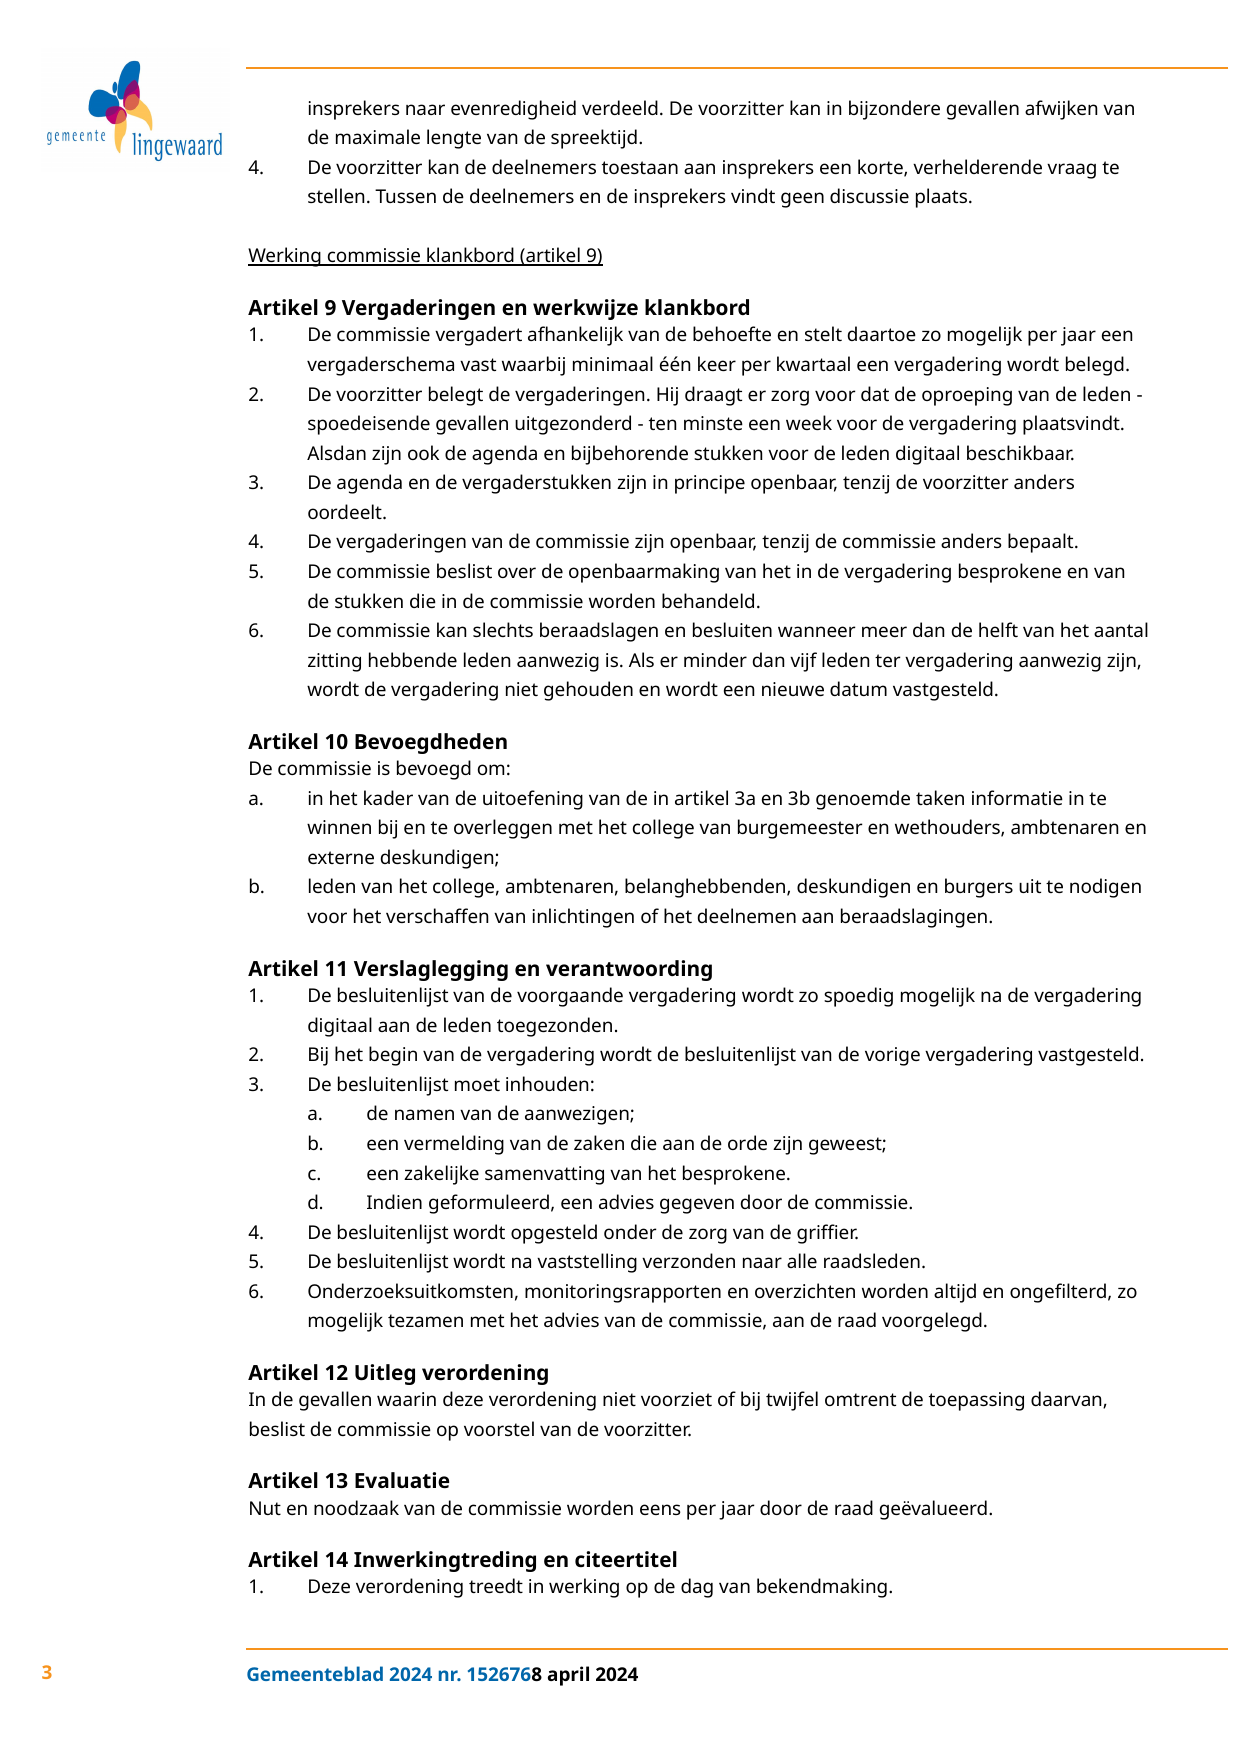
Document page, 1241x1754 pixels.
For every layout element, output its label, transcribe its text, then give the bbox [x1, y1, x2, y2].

list De besluitenlijst moet inhouden: [248, 1071, 1152, 1097]
text Artikel 13 Evaluatie [248, 1466, 1152, 1495]
list insprekers naar evenredigheid verdeeld. De voorzitter kan in bijzondere gevallen afwijken van de maximale lengte van de spreektijd. [248, 95, 1152, 150]
text Artikel 11 Verslaglegging en verantwoording [248, 954, 1152, 982]
list Bij het begin van de vergadering wordt de besluitenlijst van de vorige vergadering vastgesteld. [248, 1041, 1152, 1067]
list een vermelding van de zaken die aan de orde zijn geweest; [307, 1130, 1152, 1156]
text Werking commissie klankbord (artikel 9) [248, 243, 1152, 268]
text Artikel 12 Uitleg verordening [248, 1358, 1152, 1386]
list De voorzitter kan de deelnemers toestaan aan insprekers een korte, verhelderende vraag te stellen. Tussen de deelnemers en de insprekers vindt geen discussie plaats. [248, 154, 1152, 209]
list De besluitenlijst wordt na vaststelling verzonden naar alle raadsleden. [248, 1248, 1152, 1274]
text Artikel 10 Bevoegdheden [248, 727, 1152, 755]
list De besluitenlijst wordt opgesteld onder de zorg van de griffier. [248, 1219, 1152, 1244]
list De agenda en de vergaderstukken zijn in principe openbaar, tenzij de voorzitter anders oordeelt. [248, 469, 1152, 525]
list Onderzoeksuitkomsten, monitoringsrapporten en overzichten worden altijd en ongefilterd, zo mogelijk tezamen met het advies van de commissie, aan de raad voorgelegd. [248, 1278, 1152, 1333]
list De voorzitter belegt de vergaderingen. Hij draagt er zorg voor dat de oproeping van de leden - spoedeisende gevallen uitgezonderd - ten minste een week voor de vergadering plaatsvindt. Alsdan zijn ook de agenda en bijbehorende stukken voor de leden digitaal beschikbaar. [248, 381, 1152, 466]
list De commissie vergadert afhankelijk van de behoefte en stelt daartoe zo mogelijk per jaar een vergaderschema vast waarbij minimaal één keer per kwartaal een vergadering wordt belegd. [248, 322, 1152, 377]
list De commissie kan slechts beraadslagen en besluiten wanneer meer dan de helft van het aantal zitting hebbende leden aanwezig is. Als er minder dan vijf leden ter vergadering aanwezig zijn, wordt de vergadering niet gehouden en wordt een nieuwe datum vastgesteld. [248, 617, 1152, 702]
text Artikel 14 Inwerkingtreding en citeertitel [248, 1545, 1152, 1574]
list Indien geformuleerd, een advies gegeven door de commissie. [307, 1189, 1152, 1215]
picture [41, 47, 231, 172]
list De vergaderingen van de commissie zijn openbaar, tenzij de commissie anders bepaalt. [248, 529, 1152, 554]
text De commissie is bevoegd om: [248, 755, 1152, 781]
list De commissie beslist over de openbaarmaking van het in de vergadering besprokene en van de stukken die in de commissie worden behandeld. [248, 558, 1152, 613]
list de namen van de aanwezigen; [307, 1101, 1152, 1126]
text Artikel 9 Vergaderingen en werkwijze klankbord [248, 293, 1152, 322]
list in het kader van de uitoefening van de in artikel 3a en 3b genoemde taken informatie in te winnen bij en te overleggen met het college van burgemeester en wethouders, ambtenaren en externe deskundigen; [248, 785, 1152, 870]
list een zakelijke samenvatting van het besprokene. [307, 1160, 1152, 1185]
text In de gevallen waarin deze verordening niet voorziet of bij twijfel omtrent de toepassing daarvan, beslist de commissie op voorstel van de voorzitter. [248, 1386, 1152, 1442]
list Deze verordening treedt in werking op de dag van bekendmaking. [248, 1574, 1152, 1599]
list De besluitenlijst van de voorgaande vergadering wordt zo spoedig mogelijk na de vergadering digitaal aan de leden toegezonden. [248, 982, 1152, 1037]
text Nut en noodzaak van de commissie worden eens per jaar door de raad geëvalueerd. [248, 1495, 1152, 1521]
list leden van het college, ambtenaren, belanghebbenden, deskundigen en burgers uit te nodigen voor het verschaffen van inlichtingen of het deelnemen aan beraadslagingen. [248, 874, 1152, 929]
